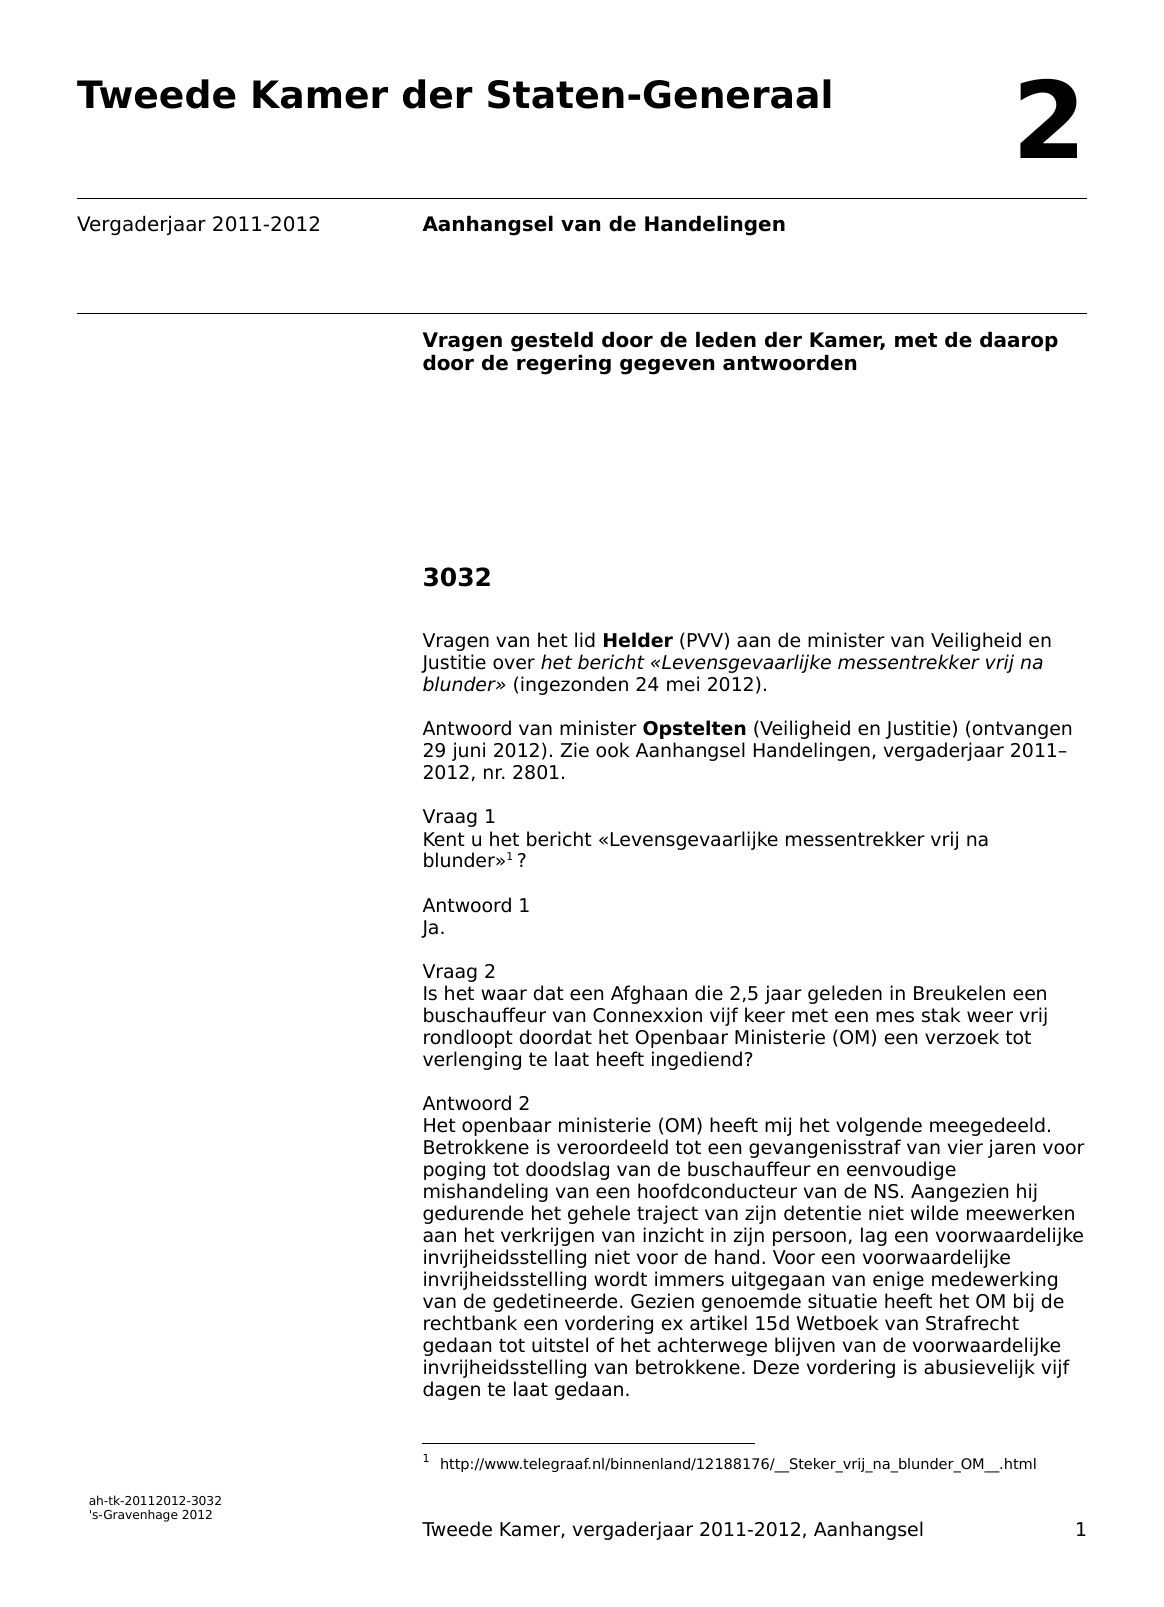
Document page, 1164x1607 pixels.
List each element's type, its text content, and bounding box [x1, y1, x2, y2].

text Betrokkene is veroordeeld tot een gevangenisstraf van vier jaren voor poging tot doodslag van de buschauffeur en eenvoudige mishandeling van een hoofdconducteur van de NS. Aangezien hij gedurende het gehele traject van zijn detentie niet wilde meewerken aan het verkrijgen van inzicht in zijn persoon, lag een voorwaardelijke invrijheidsstelling niet voor de hand. Voor een voorwaardelijke invrijheidsstelling wordt immers uitgegaan van enige medewerking van de gedetineerde. Gezien genoemde situatie heeft het OM bij de rechtbank een vordering ex artikel 15d Wetboek van Strafrecht gedaan tot uitstel of het achterwege blijven van de voorwaardelijke invrijheidsstelling van betrokkene. Deze vordering is abusievelijk vijf dagen te laat gedaan. [422, 1137, 1087, 1401]
text Antwoord van minister Opstelten (Veiligheid en Justitie) (ontvangen 29 juni 2012). Zie ook Aanhangsel Handelingen, vergaderjaar 2011–2012, nr. 2801. [422, 718, 1087, 784]
table_header 2 [886, 59, 1087, 198]
text Vraag 2 [422, 961, 1087, 983]
text Antwoord 2 [422, 1093, 1087, 1115]
table_cell Vergaderjaar 2011-2012 [77, 199, 422, 313]
text 's-Gravenhage 2012 [88, 1508, 323, 1522]
table_cell Aanhangsel van de Handelingen [422, 199, 1087, 313]
text Antwoord 1 [422, 894, 1087, 917]
text http://www.telegraaf.nl/binnenland/12188176/__Steker_vrij_na_blunder_OM__.html [422, 1452, 1087, 1474]
text Het openbaar ministerie (OM) heeft mij het volgende meegedeeld. [422, 1115, 1087, 1137]
table_header Tweede Kamer der Staten-Generaal [77, 59, 886, 198]
text Ja. [422, 917, 1087, 938]
text Vragen van het lid Helder (PVV) aan de minister van Veiligheid en Justitie over het bericht «Levensgevaarlijke messentrekker vrij na blunder» (ingezonden 24 mei 2012). [422, 630, 1087, 696]
table_cell [77, 314, 422, 375]
table_cell Vragen gesteld door de leden der Kamer, met de daarop door de regering gegeven antwoorden [422, 314, 1087, 375]
text Kent u het bericht «Levensgevaarlijke messentrekker vrij na blunder»? [422, 828, 1087, 872]
text 3032 [422, 563, 1087, 592]
text Is het waar dat een Afghaan die 2,5 jaar geleden in Breukelen een buschauffeur van Connexxion vijf keer met een mes stak weer vrij rondloopt doordat het Openbaar Ministerie (OM) een verzoek tot verlenging te laat heeft ingediend? [422, 983, 1087, 1071]
text ah-tk-20112012-3032 [88, 1494, 323, 1508]
text Vraag 1 [422, 806, 1087, 828]
